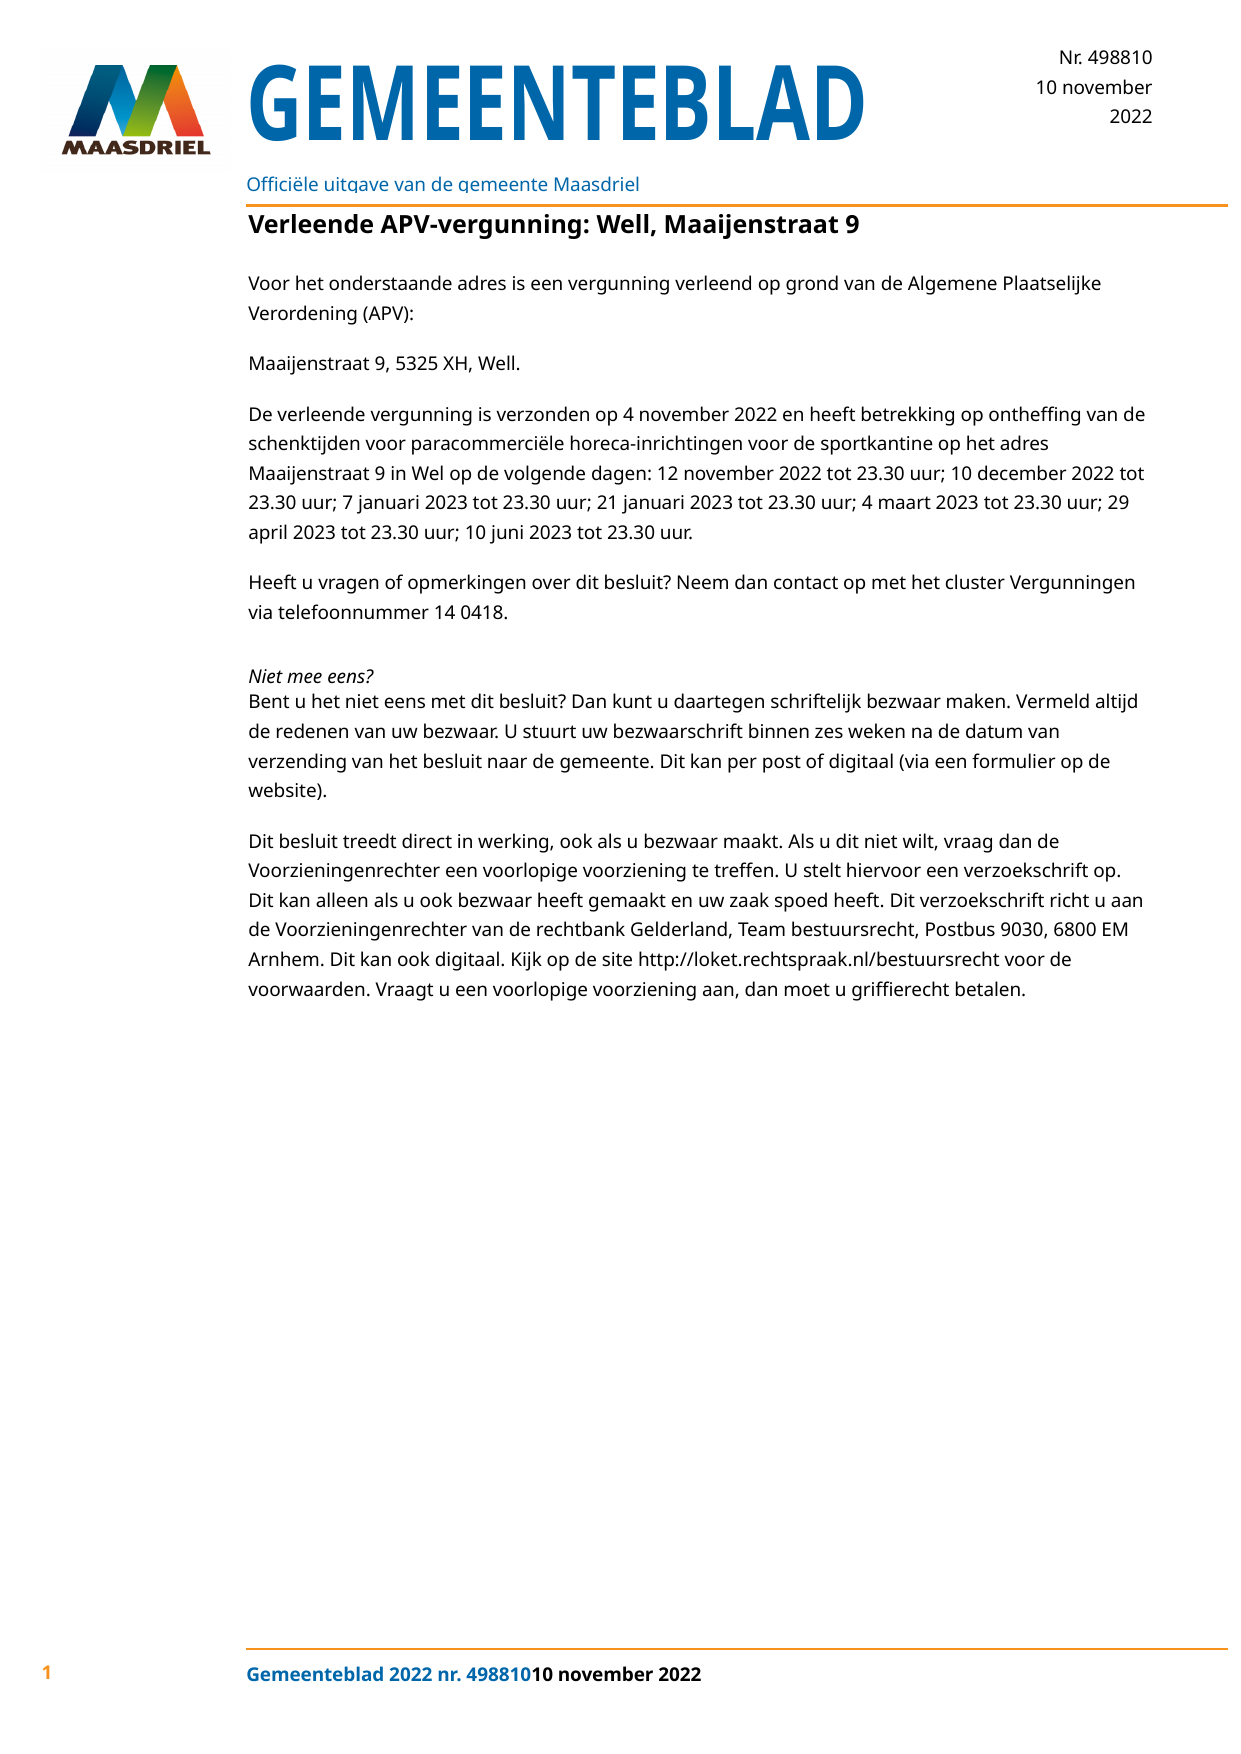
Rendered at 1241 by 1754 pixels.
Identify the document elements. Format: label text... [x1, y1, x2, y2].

text Bent u het niet eens met dit besluit? Dan kunt u daartegen schriftelijk bezwaar maken. Vermeld altijd de redenen van uw bezwaar. U stuurt uw bezwaarschrift binnen zes weken na de datum van verzending van het besluit naar de gemeente. Dit kan per post of digitaal (via een formulier op de website). [248, 689, 1152, 803]
text De verleende vergunning is verzonden op 4 november 2022 en heeft betrekking op ontheffing van de schenktijden voor paracommerciële horeca-inrichtingen voor de sportkantine op het adres Maaijenstraat 9 in Wel op de volgende dagen: 12 november 2022 tot 23.30 uur; 10 december 2022 tot 23.30 uur; 7 januari 2023 tot 23.30 uur; 21 januari 2023 tot 23.30 uur; 4 maart 2023 tot 23.30 uur; 29 april 2023 tot 23.30 uur; 10 juni 2023 tot 23.30 uur. [248, 401, 1152, 545]
text Heeft u vragen of opmerkingen over dit besluit? Neem dan contact op met het cluster Vergunningen via telefoonnummer 14 0418. [248, 569, 1152, 625]
text Dit besluit treedt direct in werking, ook als u bezwaar maakt. Als u dit niet wilt, vraag dan de Voorzieningenrechter een voorlopige voorziening te treffen. U stelt hiervoor een verzoekschrift op. Dit kan alleen als u ook bezwaar heeft gemaakt en uw zaak spoed heeft. Dit verzoekschrift richt u aan de Voorzieningenrechter van de rechtbank Gelderland, Team bestuursrecht, Postbus 9030, 6800 EM Arnhem. Dit kan ook digitaal. Kijk op de site http://loket.rechtspraak.nl/bestuursrecht voor de voorwaarden. Vraagt u een voorlopige voorziening aan, dan moet u griffierecht betalen. [248, 828, 1152, 1002]
picture [41, 47, 231, 172]
text Niet mee eens? [248, 663, 1152, 689]
text Voor het onderstaande adres is een vergunning verleend op grond van de Algemene Plaatselijke Verordening (APV): [248, 270, 1152, 326]
text Verleende APV-vergunning: Well, Maaijenstraat 9 [248, 207, 1152, 241]
text Maaijenstraat 9, 5325 XH, Well. [248, 350, 1152, 376]
